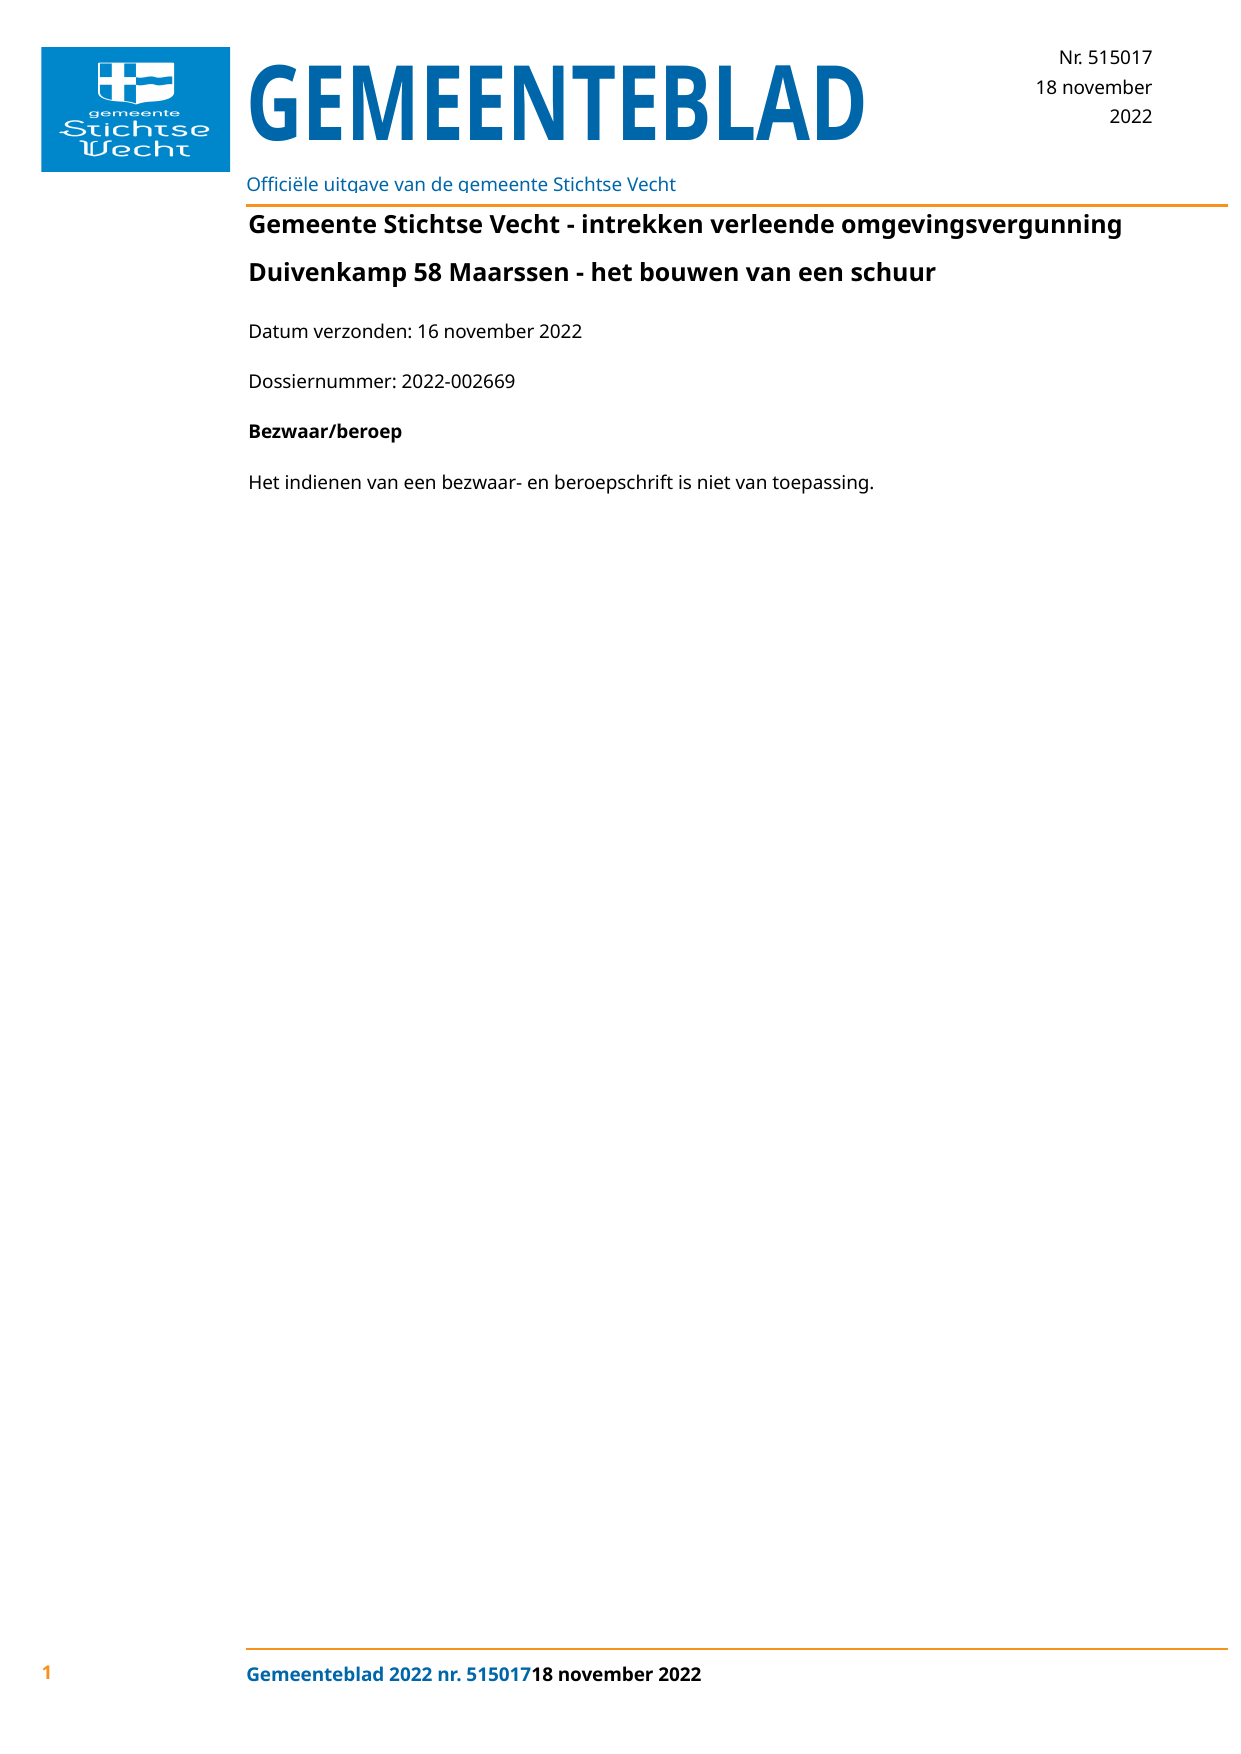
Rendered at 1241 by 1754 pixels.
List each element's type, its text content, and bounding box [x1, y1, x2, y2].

text Gemeente Stichtse Vecht - intrekken verleende omgevingsvergunning Duivenkamp 58 Maarssen - het bouwen van een schuur [248, 207, 1152, 288]
picture [137, 63, 174, 103]
text Bezwaar/beroep [248, 419, 1152, 444]
text Het indienen van een bezwaar- en beroepschrift is niet van toepassing. [248, 469, 1152, 495]
text Datum verzonden: 16 november 2022 [248, 318, 1152, 344]
text Dossiernummer: 2022-002669 [248, 368, 1152, 394]
picture [99, 63, 135, 101]
